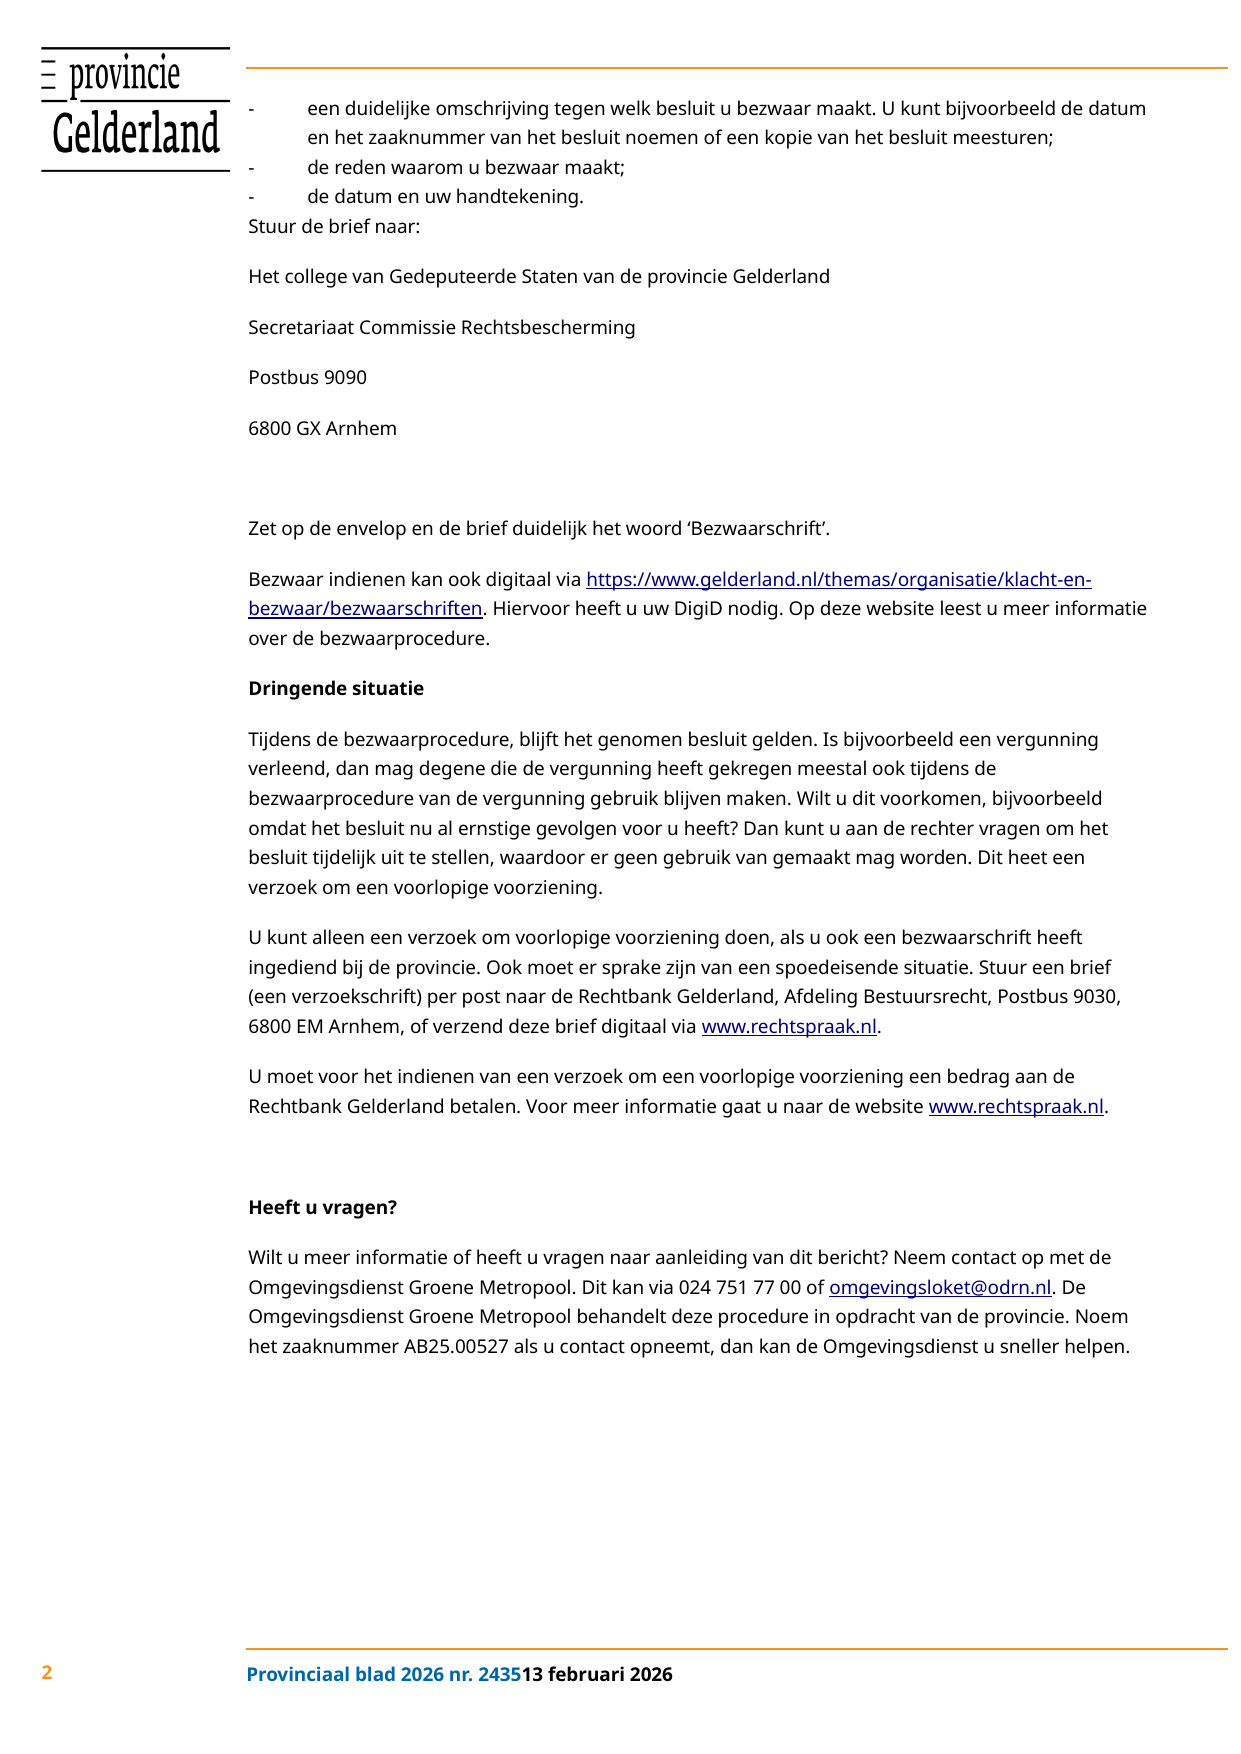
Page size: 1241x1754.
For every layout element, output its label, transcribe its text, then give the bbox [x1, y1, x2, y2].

text 6800 GX Arnhem [248, 415, 1152, 441]
picture [41, 47, 231, 172]
text Tijdens de bezwaarprocedure, blijft het genomen besluit gelden. Is bijvoorbeeld een vergunning verleend, dan mag degene die de vergunning heeft gekregen meestal ook tijdens de bezwaarprocedure van de vergunning gebruik blijven maken. Wilt u dit voorkomen, bijvoorbeeld omdat het besluit nu al ernstige gevolgen voor u heeft? Dan kunt u aan de rechter vragen om het besluit tijdelijk uit te stellen, waardoor er geen gebruik van gemaakt mag worden. Dit heet een verzoek om een voorlopige voorziening. [248, 726, 1152, 900]
text U kunt alleen een verzoek om voorlopige voorziening doen, als u ook een bezwaarschrift heeft ingediend bij de provincie. Ook moet er sprake zijn van een spoedeisende situatie. Stuur een brief (een verzoekschrift) per post naar de Rechtbank Gelderland, Afdeling Bestuursrecht, Postbus 9030, 6800 EM Arnhem, of verzend deze brief digitaal via www.rechtspraak.nl. [248, 924, 1152, 1039]
text Heeft u vragen? [248, 1194, 1152, 1220]
text Stuur de brief naar: [248, 213, 1152, 239]
list de reden waarom u bezwaar maakt; [248, 154, 1152, 180]
text Postbus 9090 [248, 364, 1152, 390]
text Zet op de envelop en de brief duidelijk het woord ‘Bezwaarschrift’. [248, 516, 1152, 541]
list de datum en uw handtekening. [248, 183, 1152, 209]
text U moet voor het indienen van een verzoek om een voorlopige voorziening een bedrag aan de Rechtbank Gelderland betalen. Voor meer informatie gaat u naar de website www.rechtspraak.nl. [248, 1063, 1152, 1119]
text Bezwaar indienen kan ook digitaal via https://www.gelderland.nl/themas/organisatie/klacht-en-bezwaar/bezwaarschriften. Hiervoor heeft u uw DigiD nodig. Op deze website leest u meer informatie over de bezwaarprocedure. [248, 566, 1152, 651]
text Secretariaat Commissie Rechtsbescherming [248, 314, 1152, 340]
text Wilt u meer informatie of heeft u vragen naar aanleiding van dit bericht? Neem contact op met de Omgevingsdienst Groene Metropool. Dit kan via 024 751 77 00 of omgevingsloket@odrn.nl. De Omgevingsdienst Groene Metropool behandelt deze procedure in opdracht van de provincie. Noem het zaaknummer AB25.00527 als u contact opneemt, dan kan de Omgevingsdienst u sneller helpen. [248, 1244, 1152, 1359]
list een duidelijke omschrijving tegen welk besluit u bezwaar maakt. U kunt bijvoorbeeld de datum en het zaaknummer van het besluit noemen of een kopie van het besluit meesturen; [248, 95, 1152, 150]
text Het college van Gedeputeerde Staten van de provincie Gelderland [248, 263, 1152, 289]
text Dringende situatie [248, 676, 1152, 701]
